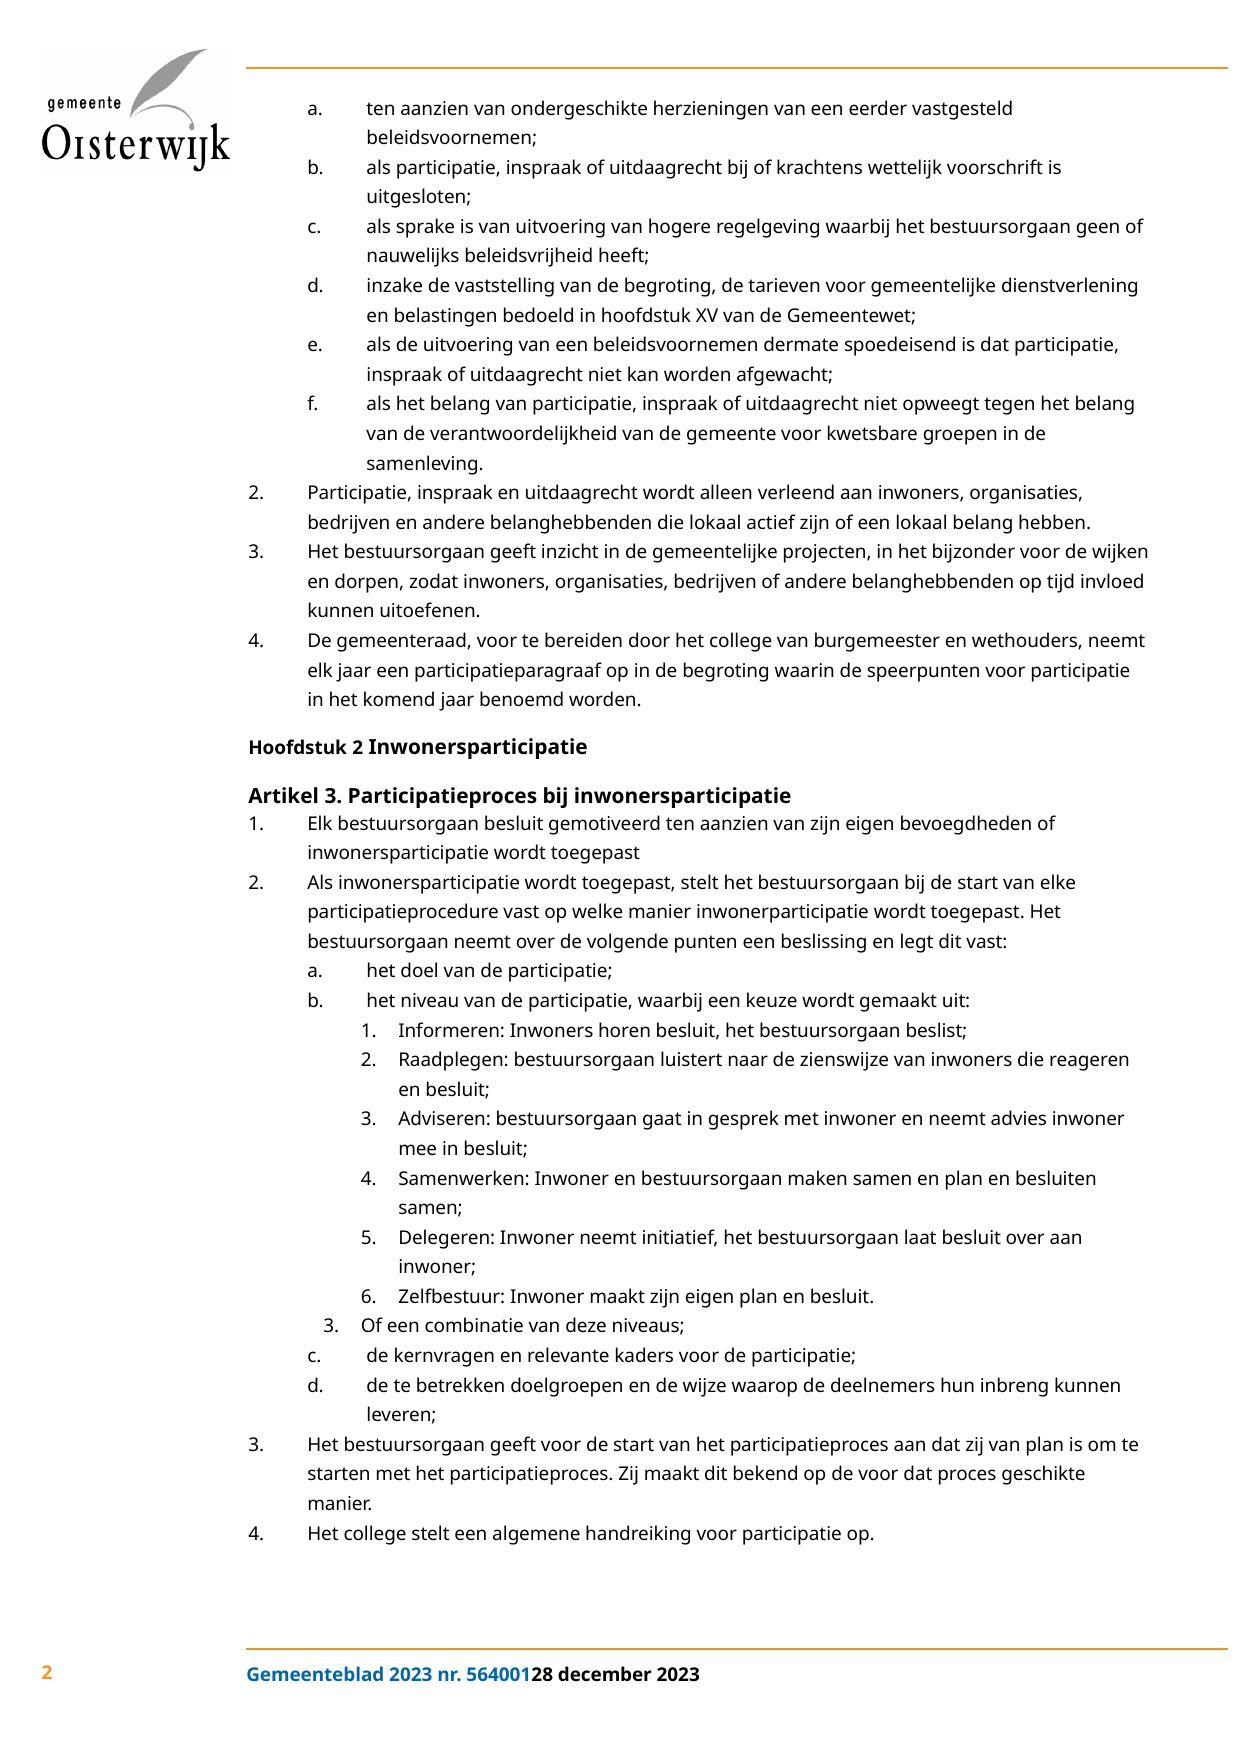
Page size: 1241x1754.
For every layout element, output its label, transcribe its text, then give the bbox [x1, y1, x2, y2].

list ten aanzien van ondergeschikte herzieningen van een eerder vastgesteld beleidsvoornemen; [307, 95, 1152, 150]
list het niveau van de participatie, waarbij een keuze wordt gemaakt uit: [307, 987, 1152, 1013]
list Het bestuursorgaan geeft voor de start van het participatieproces aan dat zij van plan is om te starten met het participatieproces. Zij maakt dit bekend op de voor dat proces geschikte manier. [248, 1431, 1152, 1516]
list Samenwerken: Inwoner en bestuursorgaan maken samen en plan en besluiten samen; [361, 1165, 1152, 1220]
list Participatie, inspraak en uitdaagrecht wordt alleen verleend aan inwoners, organisaties, bedrijven en andere belanghebbenden die lokaal actief zijn of een lokaal belang hebben. [248, 479, 1152, 535]
list de te betrekken doelgroepen en de wijze waarop de deelnemers hun inbreng kunnen leveren; [307, 1372, 1152, 1427]
list als participatie, inspraak of uitdaagrecht bij of krachtens wettelijk voorschrift is uitgesloten; [307, 154, 1152, 209]
list als het belang van participatie, inspraak of uitdaagrecht niet opweegt tegen het belang van de verantwoordelijkheid van de gemeente voor kwetsbare groepen in de samenleving. [307, 391, 1152, 476]
list Zelfbestuur: Inwoner maakt zijn eigen plan en besluit. [361, 1283, 1152, 1309]
list Elk bestuursorgaan besluit gemotiveerd ten aanzien van zijn eigen bevoegdheden of inwonersparticipatie wordt toegepast [248, 810, 1152, 865]
text Artikel 3. Participatieproces bij inwonersparticipatie [248, 781, 1152, 810]
list als sprake is van uitvoering van hogere regelgeving waarbij het bestuursorgaan geen of nauwelijks beleidsvrijheid heeft; [307, 213, 1152, 268]
picture [41, 47, 231, 172]
list Raadplegen: bestuursorgaan luistert naar de zienswijze van inwoners die reageren en besluit; [361, 1046, 1152, 1102]
list Of een combinatie van deze niveaus; [323, 1313, 1152, 1338]
list Informeren: Inwoners horen besluit, het bestuursorgaan beslist; [361, 1017, 1152, 1043]
list het doel van de participatie; [307, 958, 1152, 983]
list Het college stelt een algemene handreiking voor participatie op. [248, 1520, 1152, 1546]
list de kernvragen en relevante kaders voor de participatie; [307, 1342, 1152, 1368]
list Delegeren: Inwoner neemt initiatief, het bestuursorgaan laat besluit over aan inwoner; [361, 1224, 1152, 1279]
list inzake de vaststelling van de begroting, de tarieven voor gemeentelijke dienstverlening en belastingen bedoeld in hoofdstuk XV van de Gemeentewet; [307, 272, 1152, 328]
list Het bestuursorgaan geeft inzicht in de gemeentelijke projecten, in het bijzonder voor de wijken en dorpen, zodat inwoners, organisaties, bedrijven of andere belanghebbenden op tijd invloed kunnen uitoefenen. [248, 538, 1152, 623]
list Als inwonersparticipatie wordt toegepast, stelt het bestuursorgaan bij de start van elke participatieprocedure vast op welke manier inwonerparticipatie wordt toegepast. Het bestuursorgaan neemt over de volgende punten een beslissing en legt dit vast: [248, 869, 1152, 954]
list Adviseren: bestuursorgaan gaat in gesprek met inwoner en neemt advies inwoner mee in besluit; [361, 1106, 1152, 1161]
text Hoofdstuk 2 Inwonersparticipatie [248, 732, 1152, 761]
list als de uitvoering van een beleidsvoornemen dermate spoedeisend is dat participatie, inspraak of uitdaagrecht niet kan worden afgewacht; [307, 331, 1152, 387]
list De gemeenteraad, voor te bereiden door het college van burgemeester en wethouders, neemt elk jaar een participatieparagraaf op in de begroting waarin de speerpunten voor participatie in het komend jaar benoemd worden. [248, 627, 1152, 712]
